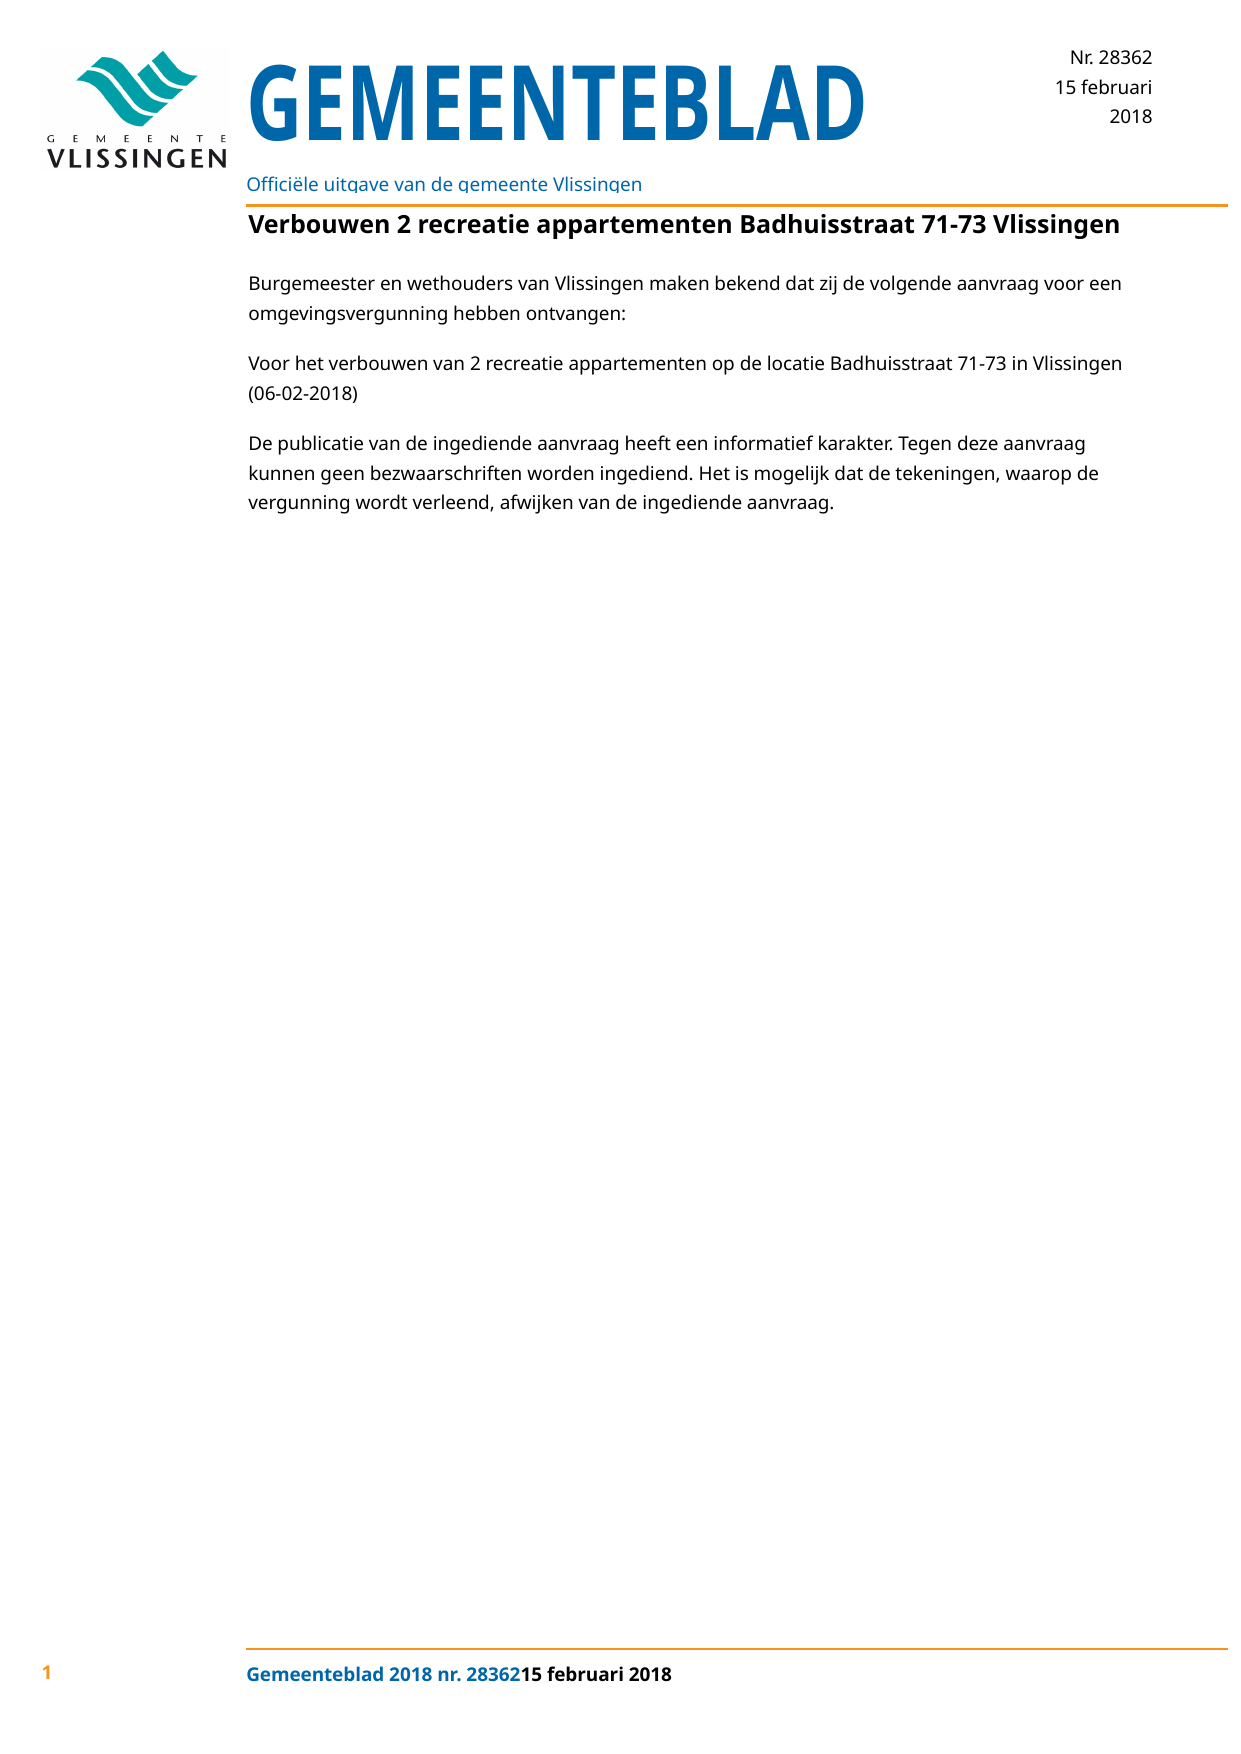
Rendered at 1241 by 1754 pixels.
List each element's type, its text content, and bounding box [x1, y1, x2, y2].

text Voor het verbouwen van 2 recreatie appartementen op de locatie Badhuisstraat 71-73 in Vlissingen (06-02-2018) [248, 350, 1152, 406]
text Verbouwen 2 recreatie appartementen Badhuisstraat 71-73 Vlissingen [248, 207, 1152, 241]
picture [41, 47, 231, 172]
text De publicatie van de ingediende aanvraag heeft een informatief karakter. Tegen deze aanvraag kunnen geen bezwaarschriften worden ingediend. Het is mogelijk dat de tekeningen, waarop de vergunning wordt verleend, afwijken van de ingediende aanvraag. [248, 430, 1152, 515]
text Burgemeester en wethouders van Vlissingen maken bekend dat zij de volgende aanvraag voor een omgevingsvergunning hebben ontvangen: [248, 270, 1152, 326]
